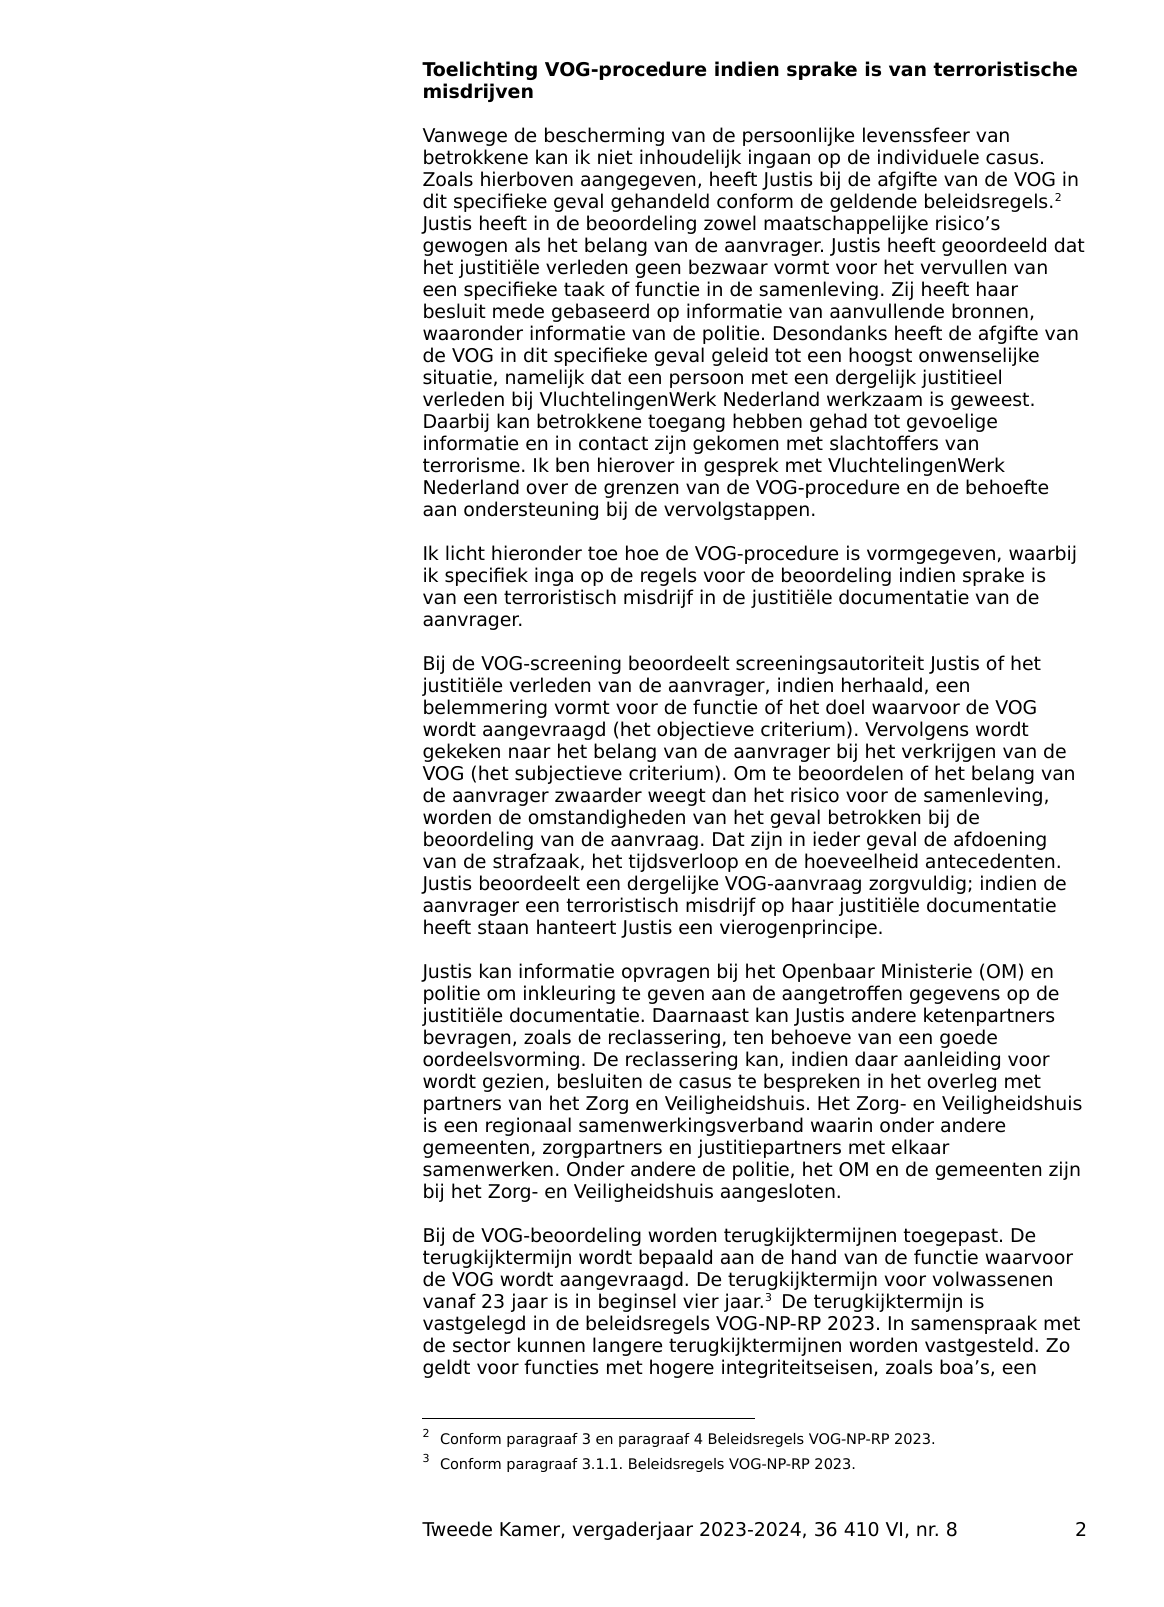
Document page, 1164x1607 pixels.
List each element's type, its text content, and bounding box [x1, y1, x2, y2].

text Bij de VOG-screening beoordeelt screeningsautoriteit Justis of het justitiële verleden van de aanvrager, indien herhaald, een belemmering vormt voor de functie of het doel waarvoor de VOG wordt aangevraagd (het objectieve criterium). Vervolgens wordt gekeken naar het belang van de aanvrager bij het verkrijgen van de VOG (het subjectieve criterium). Om te beoordelen of het belang van de aanvrager zwaarder weegt dan het risico voor de samenleving, worden de omstandigheden van het geval betrokken bij de beoordeling van de aanvraag. Dat zijn in ieder geval de afdoening van de strafzaak, het tijdsverloop en de hoeveelheid antecedenten. Justis beoordeelt een dergelijke VOG-aanvraag zorgvuldig; indien de aanvrager een terroristisch misdrijf op haar justitiële documentatie heeft staan hanteert Justis een vierogenprincipe. [422, 653, 1087, 939]
text Conform paragraaf 3.1.1. Beleidsregels VOG-NP-RP 2023. [422, 1452, 1087, 1474]
text Ik licht hieronder toe hoe de VOG-procedure is vormgegeven, waarbij ik specifiek inga op de regels voor de beoordeling indien sprake is van een terroristisch misdrijf in de justitiële documentatie van de aanvrager. [422, 543, 1087, 631]
text Conform paragraaf 3 en paragraaf 4 Beleidsregels VOG-NP-RP 2023. [422, 1427, 1087, 1449]
text Vanwege de bescherming van de persoonlijke levenssfeer van betrokkene kan ik niet inhoudelijk ingaan op de individuele casus. Zoals hierboven aangegeven, heeft Justis bij de afgifte van de VOG in dit specifieke geval gehandeld conform de geldende beleidsregels. Justis heeft in de beoordeling zowel maatschappelijke risico’s gewogen als het belang van de aanvrager. Justis heeft geoordeeld dat het justitiële verleden geen bezwaar vormt voor het vervullen van een specifieke taak of functie in de samenleving. Zij heeft haar besluit mede gebaseerd op informatie van aanvullende bronnen, waaronder informatie van de politie. Desondanks heeft de afgifte van de VOG in dit specifieke geval geleid tot een hoogst onwenselijke situatie, namelijk dat een persoon met een dergelijk justitieel verleden bij VluchtelingenWerk Nederland werkzaam is geweest. Daarbij kan betrokkene toegang hebben gehad tot gevoelige informatie en in contact zijn gekomen met slachtoffers van terrorisme. Ik ben hierover in gesprek met VluchtelingenWerk Nederland over de grenzen van de VOG-procedure en de behoefte aan ondersteuning bij de vervolgstappen. [422, 125, 1087, 521]
subtitle Toelichting VOG-procedure indien sprake is van terroristische misdrijven [422, 59, 1087, 103]
text Justis kan informatie opvragen bij het Openbaar Ministerie (OM) en politie om inkleuring te geven aan de aangetroffen gegevens op de justitiële documentatie. Daarnaast kan Justis andere ketenpartners bevragen, zoals de reclassering, ten behoeve van een goede oordeelsvorming. De reclassering kan, indien daar aanleiding voor wordt gezien, besluiten de casus te bespreken in het overleg met partners van het Zorg en Veiligheidshuis. Het Zorg- en Veiligheidshuis is een regionaal samenwerkingsverband waarin onder andere gemeenten, zorgpartners en justitiepartners met elkaar samenwerken. Onder andere de politie, het OM en de gemeenten zijn bij het Zorg- en Veiligheidshuis aangesloten. [422, 961, 1087, 1203]
text Bij de VOG-beoordeling worden terugkijktermijnen toegepast. De terugkijktermijn wordt bepaald aan de hand van de functie waarvoor de VOG wordt aangevraagd. De terugkijktermijn voor volwassenen vanaf 23 jaar is in beginsel vier jaar. De terugkijktermijn is vastgelegd in de beleidsregels VOG-NP-RP 2023. In samenspraak met de sector kunnen langere terugkijktermijnen worden vastgesteld. Zo geldt voor functies met hogere integriteitseisen, zoals boa’s, een [422, 1225, 1087, 1379]
